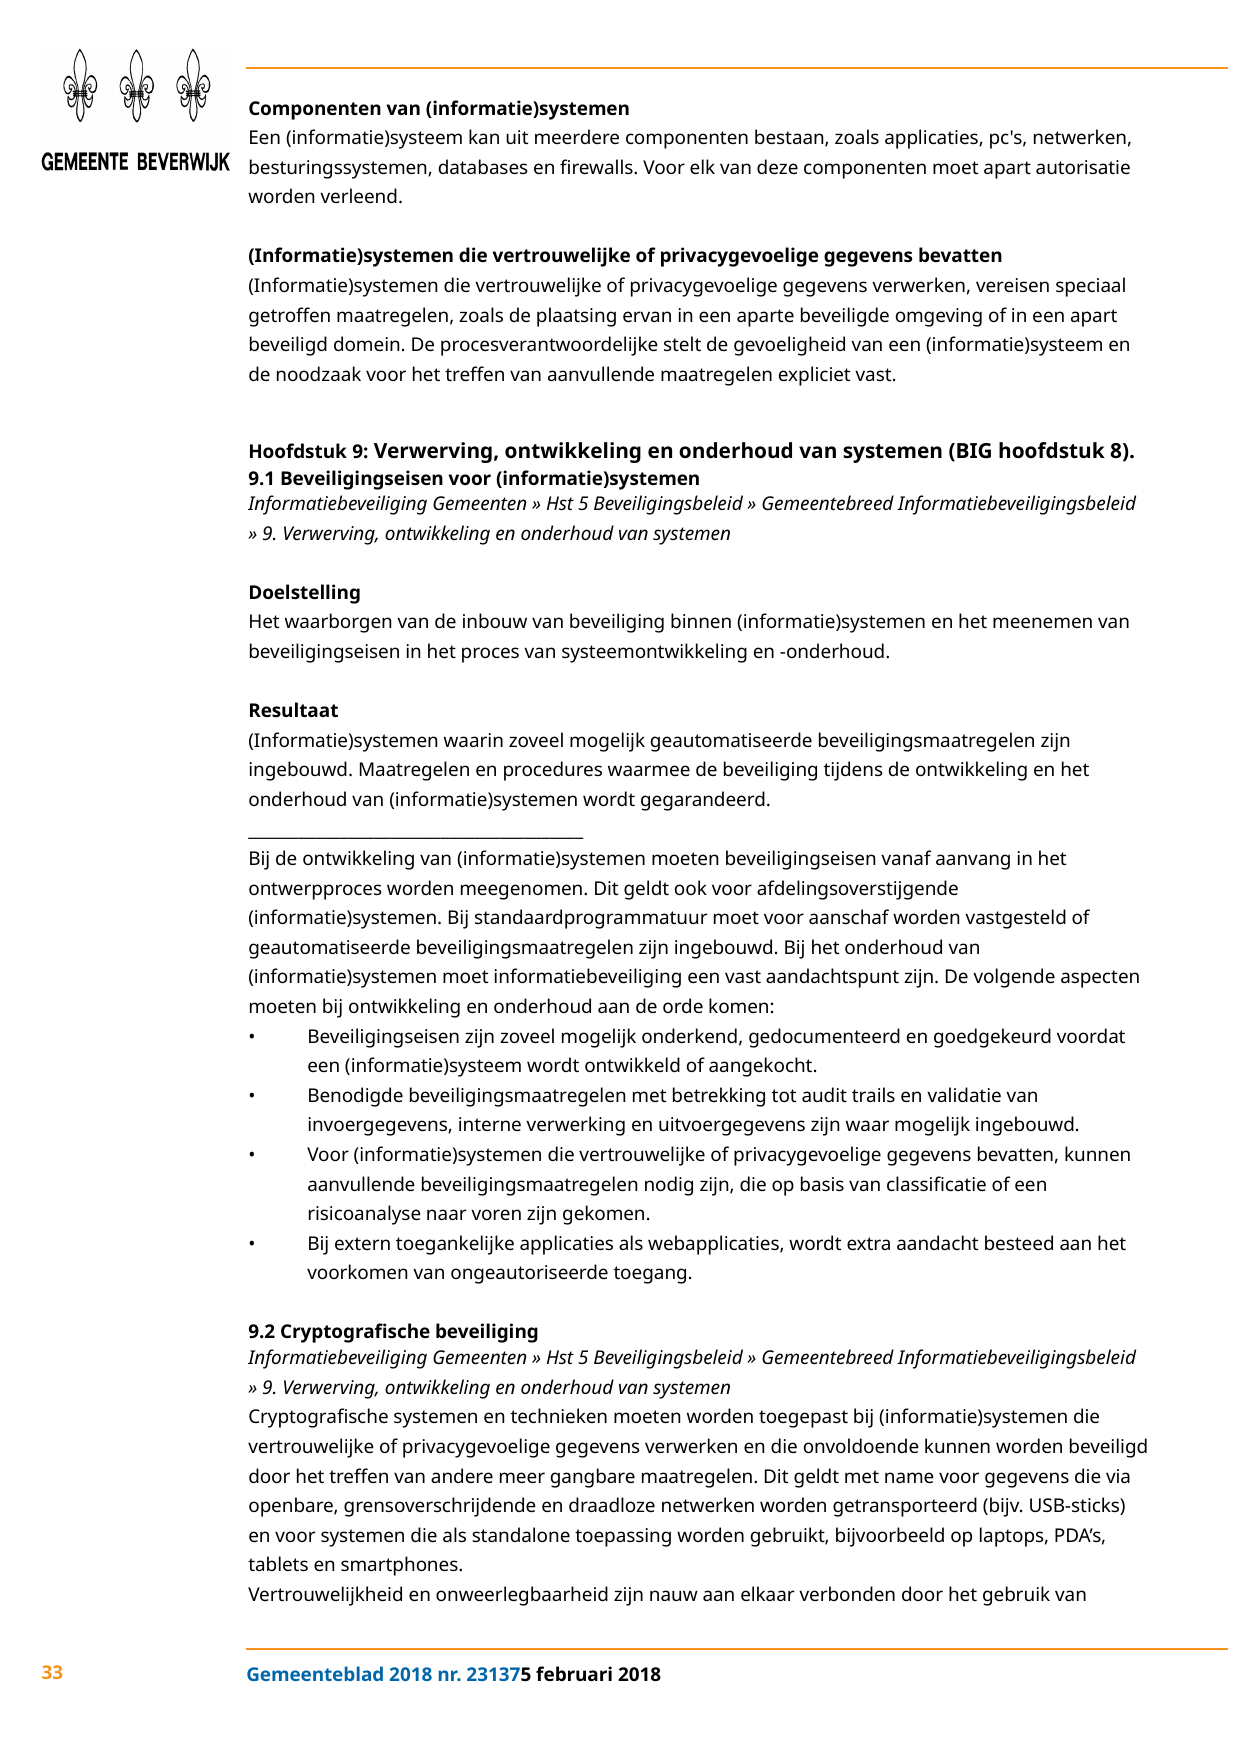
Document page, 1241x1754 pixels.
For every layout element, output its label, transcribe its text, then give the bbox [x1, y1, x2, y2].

text 9.2 Cryptografische beveiliging [248, 1319, 1152, 1344]
text Informatiebeveiliging Gemeenten » Hst 5 Beveiligingsbeleid » Gemeentebreed Informatiebeveiligingsbeleid » 9. Verwerving, ontwikkeling en onderhoud van systemen [248, 490, 1152, 546]
text (Informatie)systemen waarin zoveel mogelijk geautomatiseerde beveiligingsmaatregelen zijn ingebouwd. Maatregelen en procedures waarmee de beveiliging tijdens de ontwikkeling en het onderhoud van (informatie)systemen wordt gegarandeerd. [248, 727, 1152, 812]
text ________________________________________ [248, 816, 1152, 842]
picture [41, 47, 231, 172]
text 9.1 Beveiligingseisen voor (informatie)systemen [248, 465, 1152, 490]
text (Informatie)systemen die vertrouwelijke of privacygevoelige gegevens verwerken, vereisen speciaal getroffen maatregelen, zoals de plaatsing ervan in een aparte beveiligde omgeving of in een apart beveiligd domein. De procesverantwoordelijke stelt de gevoeligheid van een (informatie)systeem en de noodzaak voor het treffen van aanvullende maatregelen expliciet vast. [248, 272, 1152, 387]
text (Informatie)systemen die vertrouwelijke of privacygevoelige gegevens bevatten [248, 243, 1152, 268]
text Doelstelling [248, 579, 1152, 605]
text Een (informatie)systeem kan uit meerdere componenten bestaan, zoals applicaties, pc's, netwerken, besturingssystemen, databases en firewalls. Voor elk van deze componenten moet apart autorisatie worden verleend. [248, 124, 1152, 209]
text Hoofdstuk 9: Verwerving, ontwikkeling en onderhoud van systemen (BIG hoofdstuk 8). [248, 436, 1152, 465]
text Cryptografische systemen en technieken moeten worden toegepast bij (informatie)systemen die vertrouwelijke of privacygevoelige gegevens verwerken en die onvoldoende kunnen worden beveiligd door het treffen van andere meer gangbare maatregelen. Dit geldt met name voor gegevens die via openbare, grensoverschrijdende en draadloze netwerken worden getransporteerd (bijv. USB-sticks) en voor systemen die als standalone toepassing worden gebruikt, bijvoorbeeld op laptops, PDA’s, tablets en smartphones. [248, 1404, 1152, 1577]
text Vertrouwelijkheid en onweerlegbaarheid zijn nauw aan elkaar verbonden door het gebruik van [248, 1581, 1152, 1607]
text Informatiebeveiliging Gemeenten » Hst 5 Beveiligingsbeleid » Gemeentebreed Informatiebeveiligingsbeleid » 9. Verwerving, ontwikkeling en onderhoud van systemen [248, 1344, 1152, 1400]
text Componenten van (informatie)systemen [248, 95, 1152, 121]
list Bij extern toegankelijke applicaties als webapplicaties, wordt extra aandacht besteed aan het voorkomen van ongeautoriseerde toegang. [248, 1230, 1152, 1285]
text Bij de ontwikkeling van (informatie)systemen moeten beveiligingseisen vanaf aanvang in het ontwerpproces worden meegenomen. Dit geldt ook voor afdelingsoverstijgende (informatie)systemen. Bij standaardprogrammatuur moet voor aanschaf worden vastgesteld of geautomatiseerde beveiligingsmaatregelen zijn ingebouwd. Bij het onderhoud van (informatie)systemen moet informatiebeveiliging een vast aandachtspunt zijn. De volgende aspecten moeten bij ontwikkeling en onderhoud aan de orde komen: [248, 845, 1152, 1019]
text Het waarborgen van de inbouw van beveiliging binnen (informatie)systemen en het meenemen van beveiligingseisen in het proces van systeemontwikkeling en -onderhoud. [248, 609, 1152, 664]
text Resultaat [248, 697, 1152, 723]
list Beveiligingseisen zijn zoveel mogelijk onderkend, gedocumenteerd en goedgekeurd voordat een (informatie)systeem wordt ontwikkeld of aangekocht. [248, 1023, 1152, 1078]
list Voor (informatie)systemen die vertrouwelijke of privacygevoelige gegevens bevatten, kunnen aanvullende beveiligingsmaatregelen nodig zijn, die op basis van classificatie of een risicoanalyse naar voren zijn gekomen. [248, 1141, 1152, 1226]
list Benodigde beveiligingsmaatregelen met betrekking tot audit trails en validatie van invoergegevens, interne verwerking en uitvoergegevens zijn waar mogelijk ingebouwd. [248, 1082, 1152, 1137]
